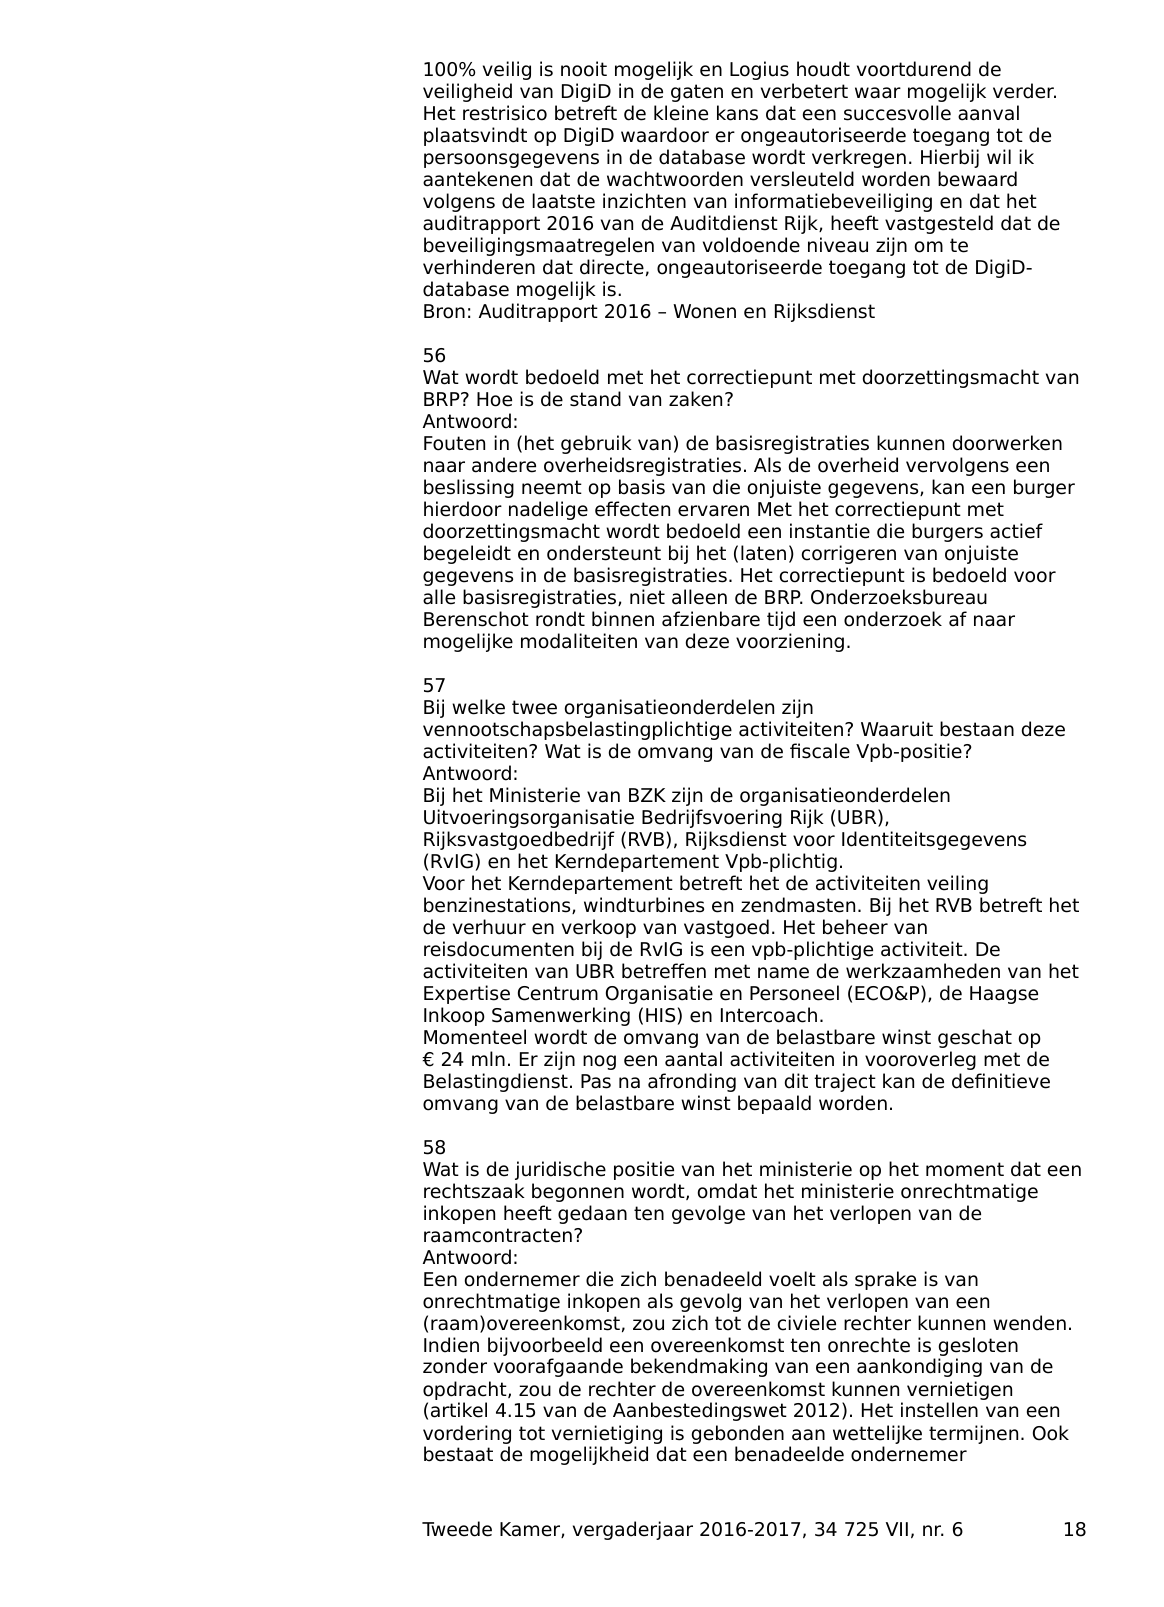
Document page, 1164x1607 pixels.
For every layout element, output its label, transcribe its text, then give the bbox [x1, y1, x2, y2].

text 56 [422, 345, 1087, 367]
text Een ondernemer die zich benadeeld voelt als sprake is van onrechtmatige inkopen als gevolg van het verlopen van een (raam)overeenkomst, zou zich tot de civiele rechter kunnen wenden. Indien bijvoorbeeld een overeenkomst ten onrechte is gesloten zonder voorafgaande bekendmaking van een aankondiging van de opdracht, zou de rechter de overeenkomst kunnen vernietigen (artikel 4.15 van de Aanbestedingswet 2012). Het instellen van een vordering tot vernietiging is gebonden aan wettelijke termijnen. Ook bestaat de mogelijkheid dat een benadeelde ondernemer [422, 1268, 1087, 1466]
text 100% veilig is nooit mogelijk en Logius houdt voortdurend de veiligheid van DigiD in de gaten en verbetert waar mogelijk verder. [422, 59, 1087, 103]
text Antwoord: [422, 411, 1087, 433]
text Voor het Kerndepartement betreft het de activiteiten veiling benzinestations, windturbines en zendmasten. Bij het RVB betreft het de verhuur en verkoop van vastgoed. Het beheer van reisdocumenten bij de RvIG is een vpb-plichtige activiteit. De activiteiten van UBR betreffen met name de werkzaamheden van het Expertise Centrum Organisatie en Personeel (ECO&P), de Haagse Inkoop Samenwerking (HIS) en Intercoach. [422, 873, 1087, 1027]
text 57 [422, 675, 1087, 697]
text Bij welke twee organisatieonderdelen zijn vennootschapsbelastingplichtige activiteiten? Waaruit bestaan deze activiteiten? Wat is de omvang van de fiscale Vpb-positie? [422, 697, 1087, 763]
text Momenteel wordt de omvang van de belastbare winst geschat op € 24 mln. Er zijn nog een aantal activiteiten in vooroverleg met de Belastingdienst. Pas na afronding van dit traject kan de definitieve omvang van de belastbare winst bepaald worden. [422, 1027, 1087, 1114]
text Fouten in (het gebruik van) de basisregistraties kunnen doorwerken naar andere overheidsregistraties. Als de overheid vervolgens een beslissing neemt op basis van die onjuiste gegevens, kan een burger hierdoor nadelige effecten ervaren Met het correctiepunt met doorzettingsmacht wordt bedoeld een instantie die burgers actief begeleidt en ondersteunt bij het (laten) corrigeren van onjuiste gegevens in de basisregistraties. Het correctiepunt is bedoeld voor alle basisregistraties, niet alleen de BRP. Onderzoeksbureau Berenschot rondt binnen afzienbare tijd een onderzoek af naar mogelijke modaliteiten van deze voorziening. [422, 433, 1087, 653]
text Antwoord: [422, 763, 1087, 785]
text Bron: Auditrapport 2016 – Wonen en Rijksdienst [422, 301, 1087, 323]
text Wat wordt bedoeld met het correctiepunt met doorzettingsmacht van BRP? Hoe is de stand van zaken? [422, 367, 1087, 411]
text Bij het Ministerie van BZK zijn de organisatieonderdelen Uitvoeringsorganisatie Bedrijfsvoering Rijk (UBR), Rijksvastgoedbedrijf (RVB), Rijksdienst voor Identiteitsgegevens (RvIG) en het Kerndepartement Vpb-plichtig. [422, 785, 1087, 873]
text Het restrisico betreft de kleine kans dat een succesvolle aanval plaatsvindt op DigiD waardoor er ongeautoriseerde toegang tot de persoonsgegevens in de database wordt verkregen. Hierbij wil ik aantekenen dat de wachtwoorden versleuteld worden bewaard volgens de laatste inzichten van informatiebeveiliging en dat het auditrapport 2016 van de Auditdienst Rijk, heeft vastgesteld dat de beveiligingsmaatregelen van voldoende niveau zijn om te verhinderen dat directe, ongeautoriseerde toegang tot de DigiD-database mogelijk is. [422, 103, 1087, 301]
text 58 [422, 1137, 1087, 1159]
text Wat is de juridische positie van het ministerie op het moment dat een rechtszaak begonnen wordt, omdat het ministerie onrechtmatige inkopen heeft gedaan ten gevolge van het verlopen van de raamcontracten? [422, 1159, 1087, 1247]
text Antwoord: [422, 1247, 1087, 1268]
